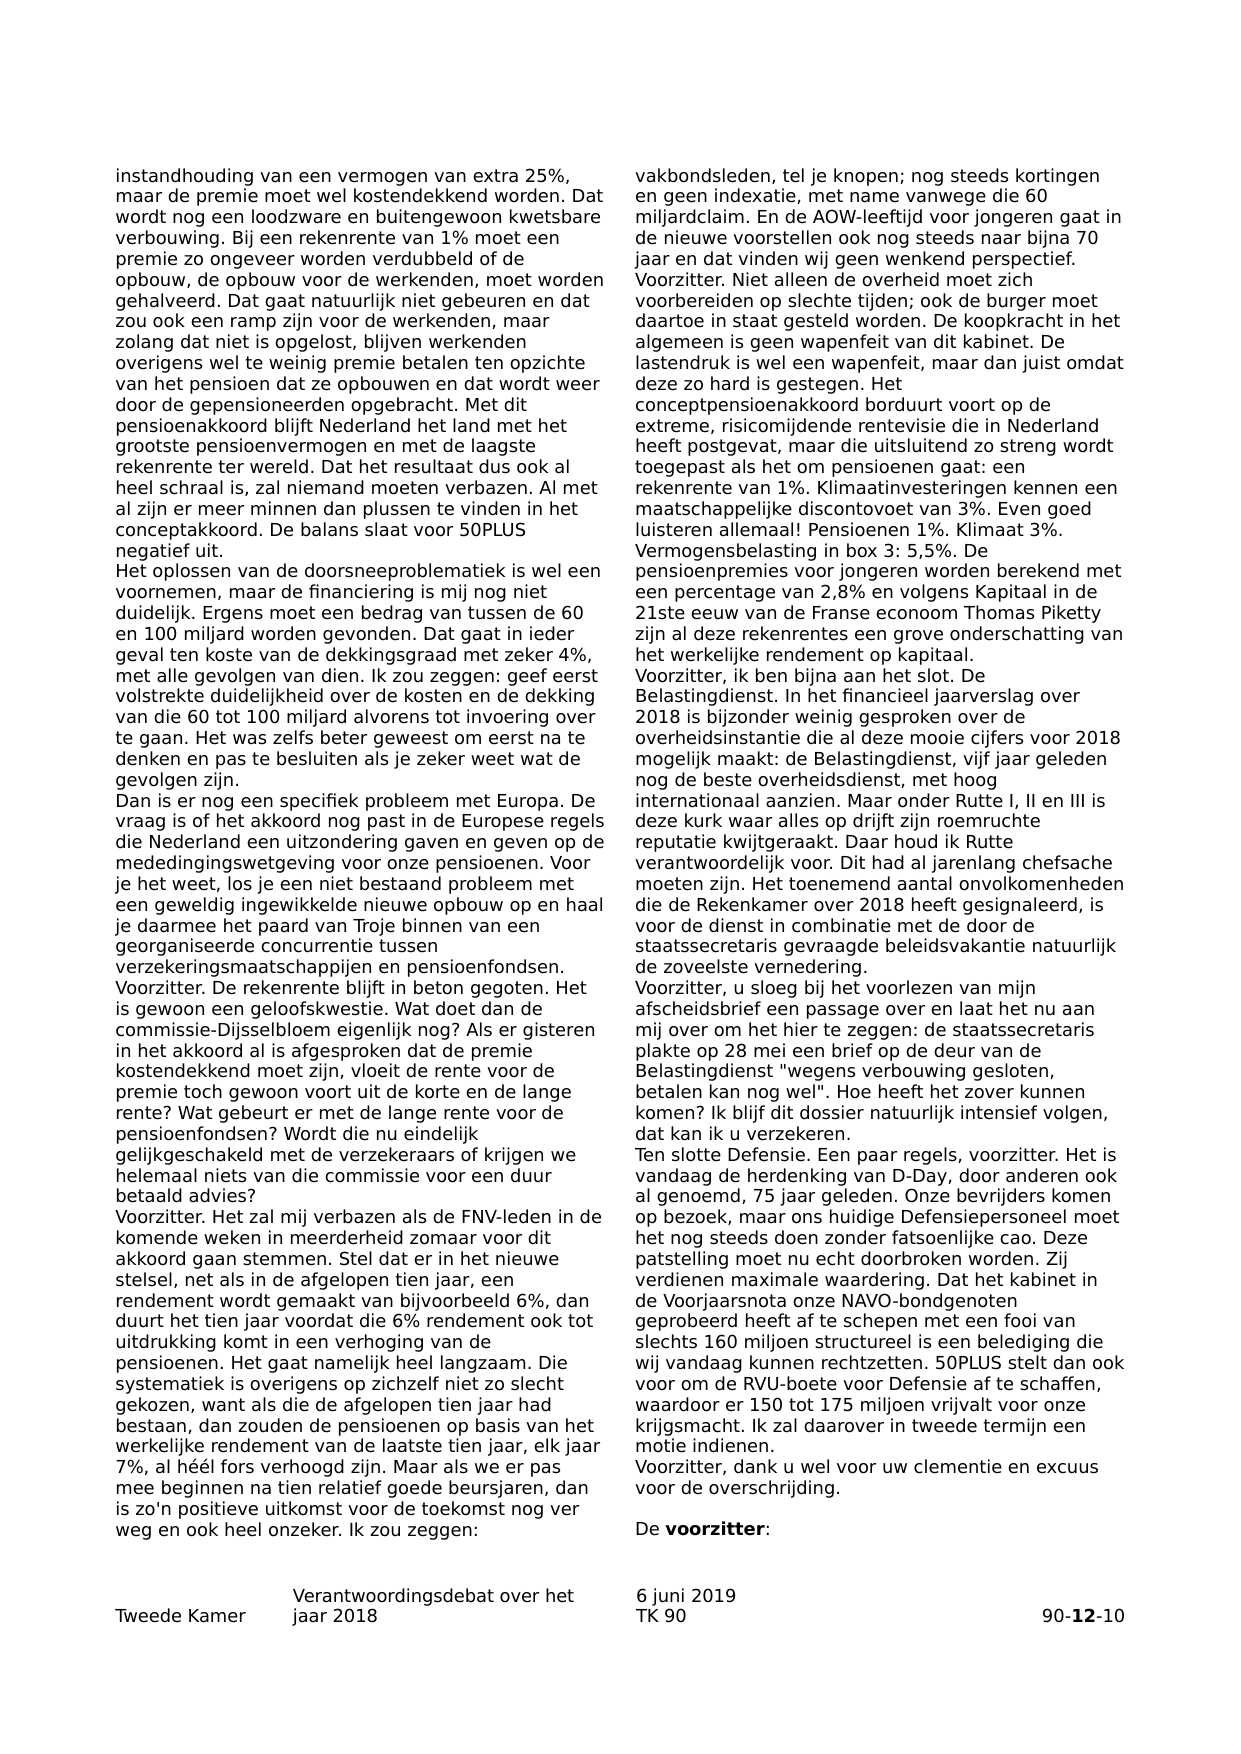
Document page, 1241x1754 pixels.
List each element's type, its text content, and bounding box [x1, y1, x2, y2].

text Dan is er nog een specifiek probleem met Europa. De vraag is of het akkoord nog past in de Europese regels die Nederland een uitzondering gaven en geven op de mededingingswetgeving voor onze pensioenen. Voor je het weet, los je een niet bestaand probleem met een geweldig ingewikkelde nieuwe opbouw op en haal je daarmee het paard van Troje binnen van een georganiseerde concurrentie tussen verzekeringsmaatschappijen en pensioenfondsen. [115, 790, 605, 978]
text vakbondsleden, tel je knopen; nog steeds kortingen en geen indexatie, met name vanwege die 60 miljardclaim. En de AOW-leeftijd voor jongeren gaat in de nieuwe voorstellen ook nog steeds naar bijna 70 jaar en dat vinden wij geen wenkend perspectief. [635, 165, 1125, 269]
text Voorzitter, ik ben bijna aan het slot. De Belastingdienst. In het financieel jaarverslag over 2018 is bijzonder weinig gesproken over de overheidsinstantie die al deze mooie cijfers voor 2018 mogelijk maakt: de Belastingdienst, vijf jaar geleden nog de beste overheidsdienst, met hoog internationaal aanzien. Maar onder Rutte I, II en III is deze kurk waar alles op drijft zijn roemruchte reputatie kwijtgeraakt. Daar houd ik Rutte verantwoordelijk voor. Dit had al jarenlang chefsache moeten zijn. Het toenemend aantal onvolkomenheden die de Rekenkamer over 2018 heeft gesignaleerd, is voor de dienst in combinatie met de door de staatssecretaris gevraagde beleidsvakantie natuurlijk de zoveelste vernedering. [635, 665, 1125, 978]
text Voorzitter, dank u wel voor uw clementie en excuus voor de overschrijding. [635, 1457, 1125, 1499]
text Voorzitter, u sloeg bij het voorlezen van mijn afscheidsbrief een passage over en laat het nu aan mij over om het hier te zeggen: de staatssecretaris plakte op 28 mei een brief op de deur van de Belastingdienst "wegens verbouwing gesloten, betalen kan nog wel". Hoe heeft het zover kunnen komen? Ik blijf dit dossier natuurlijk intensief volgen, dat kan ik u verzekeren. [635, 978, 1125, 1144]
text instandhouding van een vermogen van extra 25%, maar de premie moet wel kostendekkend worden. Dat wordt nog een loodzware en buitengewoon kwetsbare verbouwing. Bij een rekenrente van 1% moet een premie zo ongeveer worden verdubbeld of de opbouw, de opbouw voor de werkenden, moet worden gehalveerd. Dat gaat natuurlijk niet gebeuren en dat zou ook een ramp zijn voor de werkenden, maar zolang dat niet is opgelost, blijven werkenden overigens wel te weinig premie betalen ten opzichte van het pensioen dat ze opbouwen en dat wordt weer door de gepensioneerden opgebracht. Met dit pensioenakkoord blijft Nederland het land met het grootste pensioenvermogen en met de laagste rekenrente ter wereld. Dat het resultaat dus ook al heel schraal is, zal niemand moeten verbazen. Al met al zijn er meer minnen dan plussen te vinden in het conceptakkoord. De balans slaat voor 50PLUS negatief uit. [115, 165, 605, 561]
text Voorzitter. Niet alleen de overheid moet zich voorbereiden op slechte tijden; ook de burger moet daartoe in staat gesteld worden. De koopkracht in het algemeen is geen wapenfeit van dit kabinet. De lastendruk is wel een wapenfeit, maar dan juist omdat deze zo hard is gestegen. Het conceptpensioenakkoord borduurt voort op de extreme, risicomijdende rentevisie die in Nederland heeft postgevat, maar die uitsluitend zo streng wordt toegepast als het om pensioenen gaat: een rekenrente van 1%. Klimaatinvesteringen kennen een maatschappelijke discontovoet van 3%. Even goed luisteren allemaal! Pensioenen 1%. Klimaat 3%. Vermogensbelasting in box 3: 5,5%. De pensioenpremies voor jongeren worden berekend met een percentage van 2,8% en volgens Kapitaal in de 21ste eeuw van de Franse econoom Thomas Piketty zijn al deze rekenrentes een grove onderschatting van het werkelijke rendement op kapitaal. [635, 269, 1125, 665]
text Ten slotte Defensie. Een paar regels, voorzitter. Het is vandaag de herdenking van D-Day, door anderen ook al genoemd, 75 jaar geleden. Onze bevrijders komen op bezoek, maar ons huidige Defensiepersoneel moet het nog steeds doen zonder fatsoenlijke cao. Deze patstelling moet nu echt doorbroken worden. Zij verdienen maximale waardering. Dat het kabinet in de Voorjaarsnota onze NAVO-bondgenoten geprobeerd heeft af te schepen met een fooi van slechts 160 miljoen structureel is een belediging die wij vandaag kunnen rechtzetten. 50PLUS stelt dan ook voor om de RVU-boete voor Defensie af te schaffen, waardoor er 150 tot 175 miljoen vrijvalt voor onze krijgsmacht. Ik zal daarover in tweede termijn een motie indienen. [635, 1144, 1125, 1457]
text Voorzitter. Het zal mij verbazen als de FNV-leden in de komende weken in meerderheid zomaar voor dit akkoord gaan stemmen. Stel dat er in het nieuwe stelsel, net als in de afgelopen tien jaar, een rendement wordt gemaakt van bijvoorbeeld 6%, dan duurt het tien jaar voordat die 6% rendement ook tot uitdrukking komt in een verhoging van de pensioenen. Het gaat namelijk heel langzaam. Die systematiek is overigens op zichzelf niet zo slecht gekozen, want als die de afgelopen tien jaar had bestaan, dan zouden de pensioenen op basis van het werkelijke rendement van de laatste tien jaar, elk jaar 7%, al héél fors verhoogd zijn. Maar als we er pas mee beginnen na tien relatief goede beursjaren, dan is zo'n positieve uitkomst voor de toekomst nog ver weg en ook heel onzeker. Ik zou zeggen: [115, 1207, 605, 1540]
text Voorzitter. De rekenrente blijft in beton gegoten. Het is gewoon een geloofskwestie. Wat doet dan de commissie-Dijsselbloem eigenlijk nog? Als er gisteren in het akkoord al is afgesproken dat de premie kostendekkend moet zijn, vloeit de rente voor de premie toch gewoon voort uit de korte en de lange rente? Wat gebeurt er met de lange rente voor de pensioenfondsen? Wordt die nu eindelijk gelijkgeschakeld met de verzekeraars of krijgen we helemaal niets van die commissie voor een duur betaald advies? [115, 978, 605, 1207]
text Het oplossen van de doorsneeproblematiek is wel een voornemen, maar de financiering is mij nog niet duidelijk. Ergens moet een bedrag van tussen de 60 en 100 miljard worden gevonden. Dat gaat in ieder geval ten koste van de dekkingsgraad met zeker 4%, met alle gevolgen van dien. Ik zou zeggen: geef eerst volstrekte duidelijkheid over de kosten en de dekking van die 60 tot 100 miljard alvorens tot invoering over te gaan. Het was zelfs beter geweest om eerst na te denken en pas te besluiten als je zeker weet wat de gevolgen zijn. [115, 561, 605, 790]
text De voorzitter: [635, 1519, 1125, 1539]
